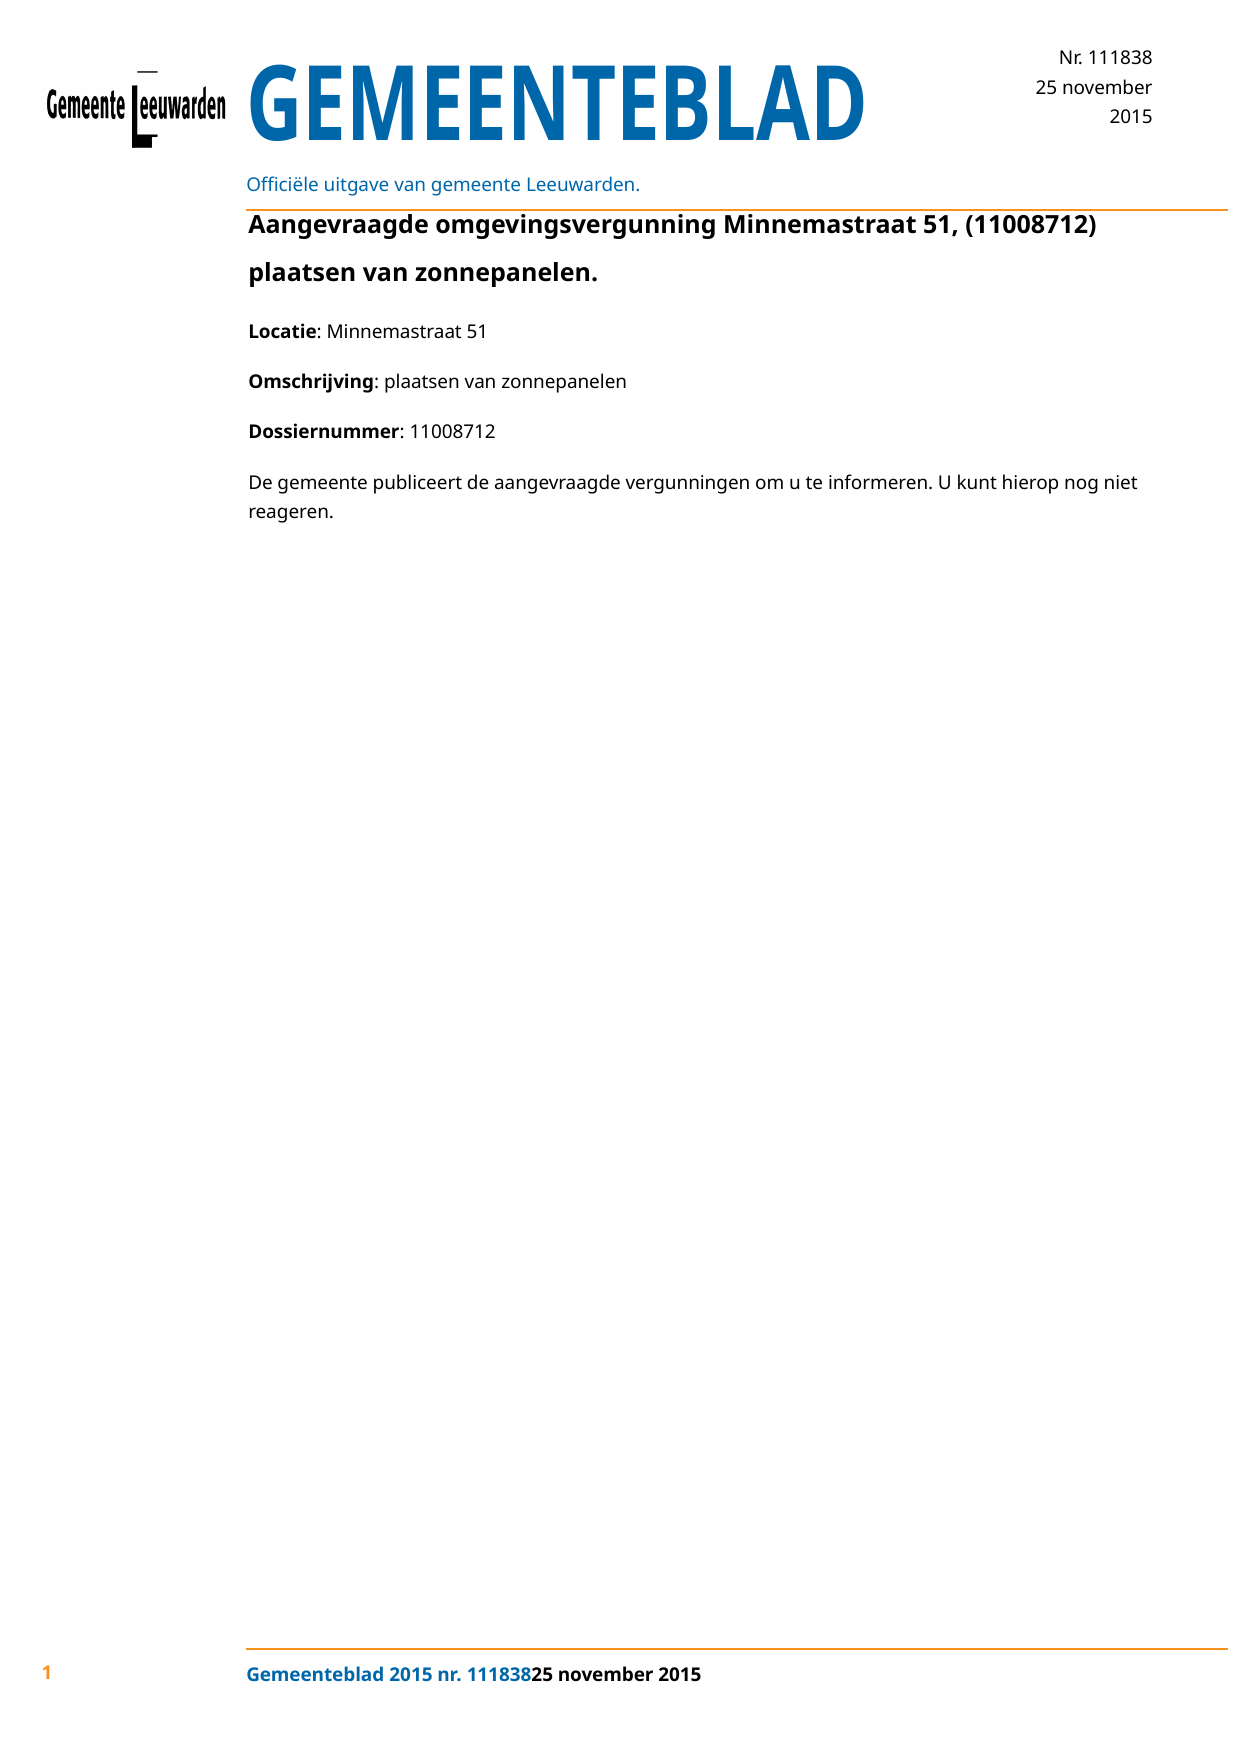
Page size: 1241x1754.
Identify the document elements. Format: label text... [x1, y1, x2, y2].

text Dossiernummer: 11008712 [248, 419, 1152, 444]
text Locatie: Minnemastraat 51 [248, 318, 1152, 344]
text De gemeente publiceert de aangevraagde vergunningen om u te informeren. U kunt hierop nog niet reageren. [248, 469, 1152, 524]
text Omschrijving: plaatsen van zonnepanelen [248, 368, 1152, 394]
text Aangevraagde omgevingsvergunning Minnemastraat 51, (11008712) plaatsen van zonnepanelen. [248, 211, 1152, 288]
picture [41, 47, 231, 172]
